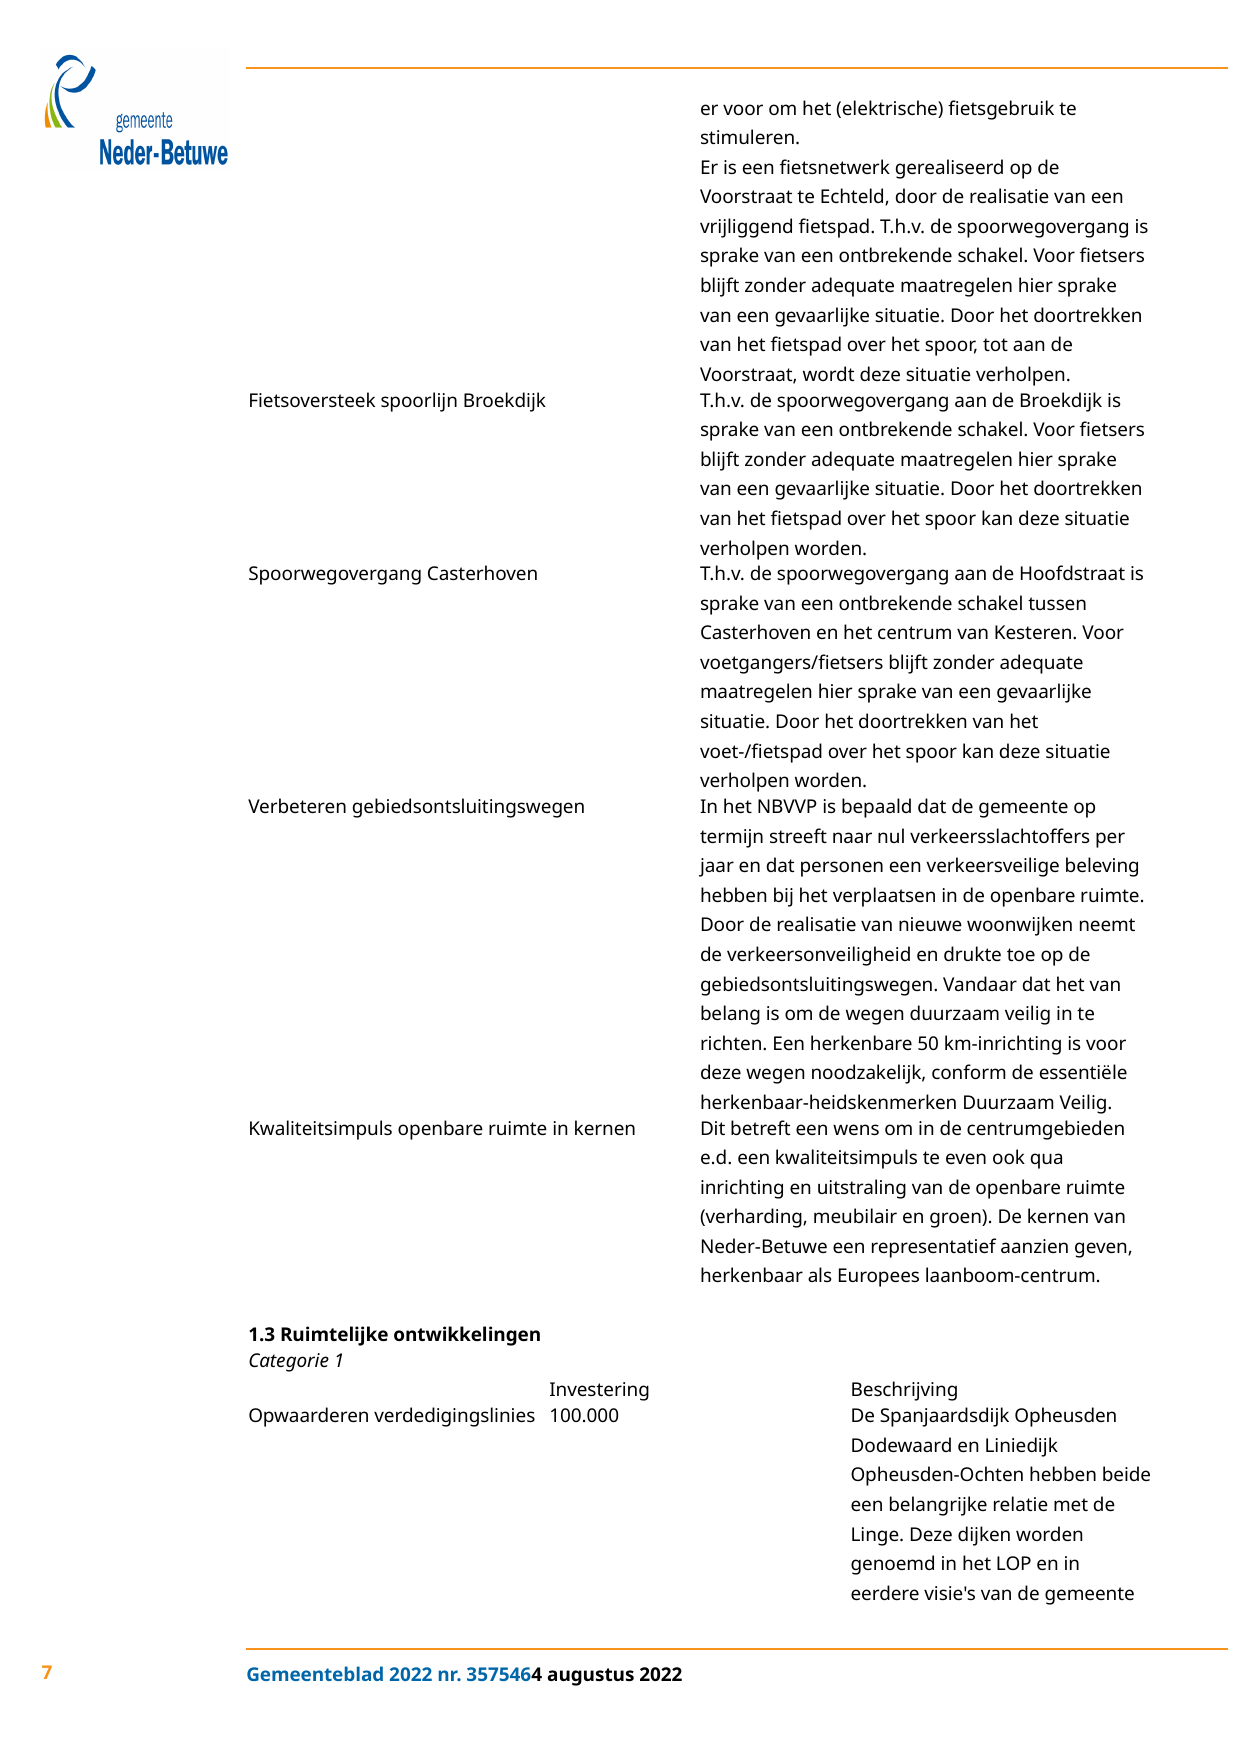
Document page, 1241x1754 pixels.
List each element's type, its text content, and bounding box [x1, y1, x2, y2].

table_cell Opwaarderen verdedigingslinies [248, 1403, 549, 1606]
table_cell Fietsoversteek spoorlijn Broekdijk [248, 387, 700, 560]
table_cell Kwaliteitsimpuls openbare ruimte in kernen [248, 1115, 700, 1288]
text 1.3 Ruimtelijke ontwikkelingen [248, 1321, 1152, 1347]
table_cell [248, 95, 700, 387]
table_cell De Spanjaardsdijk Opheusden Dodewaard en Liniedijk Opheusden-Ochten hebben beide een belangrijke relatie met de Linge. Deze dijken worden genoemd in het LOP en in eerdere visie's van de gemeente [850, 1403, 1152, 1606]
table_cell In het NBVVP is bepaald dat de gemeente op termijn streeft naar nul verkeersslachtoffers per jaar en dat personen een verkeersveilige beleving hebben bij het verplaatsen in de openbare ruimte. Door de realisatie van nieuwe woonwijken neemt de verkeersonveiligheid en drukte toe op de gebiedsontsluitingswegen. Vandaar dat het van belang is om de wegen duurzaam veilig in te richten. Een herkenbare 50 km-inrichting is voor deze wegen noodzakelijk, conform de essentiële herkenbaar-heidskenmerken Duurzaam Veilig. [700, 793, 1152, 1115]
text Categorie 1 [248, 1347, 1152, 1373]
table_cell T.h.v. de spoorwegovergang aan de Broekdijk is sprake van een ontbrekende schakel. Voor fietsers blijft zonder adequate maatregelen hier sprake van een gevaarlijke situatie. Door het doortrekken van het fietspad over het spoor kan deze situatie verholpen worden. [700, 387, 1152, 560]
table_cell Dit betreft een wens om in de centrumgebieden e.d. een kwaliteitsimpuls te even ook qua inrichting en uitstraling van de openbare ruimte (verharding, meubilair en groen). De kernen van Neder-Betuwe een representatief aanzien geven, herkenbaar als Europees laanboom-centrum. [700, 1115, 1152, 1288]
table_cell T.h.v. de spoorwegovergang aan de Hoofdstraat is sprake van een ontbrekende schakel tussen Casterhoven en het centrum van Kesteren. Voor voetgangers/fietsers blijft zonder adequate maatregelen hier sprake van een gevaarlijke situatie. Door het doortrekken van het voet-/fietspad over het spoor kan deze situatie verholpen worden. [700, 560, 1152, 793]
table_cell Verbeteren gebiedsontsluitingswegen [248, 793, 700, 1115]
table_cell Spoorwegovergang Casterhoven [248, 560, 700, 793]
table_header Investering [549, 1377, 850, 1402]
table_header Beschrijving [850, 1377, 1152, 1402]
picture [41, 47, 231, 172]
table_cell 100.000 [549, 1403, 850, 1606]
table_header [248, 1377, 549, 1402]
table_cell er voor om het (elektrische) fietsgebruik te stimuleren. Er is een fietsnetwerk gerealiseerd op de Voorstraat te Echteld, door de realisatie van een vrijliggend fietspad. T.h.v. de spoorwegovergang is sprake van een ontbrekende schakel. Voor fietsers blijft zonder adequate maatregelen hier sprake van een gevaarlijke situatie. Door het doortrekken van het fietspad over het spoor, tot aan de Voorstraat, wordt deze situatie verholpen. [700, 95, 1152, 387]
